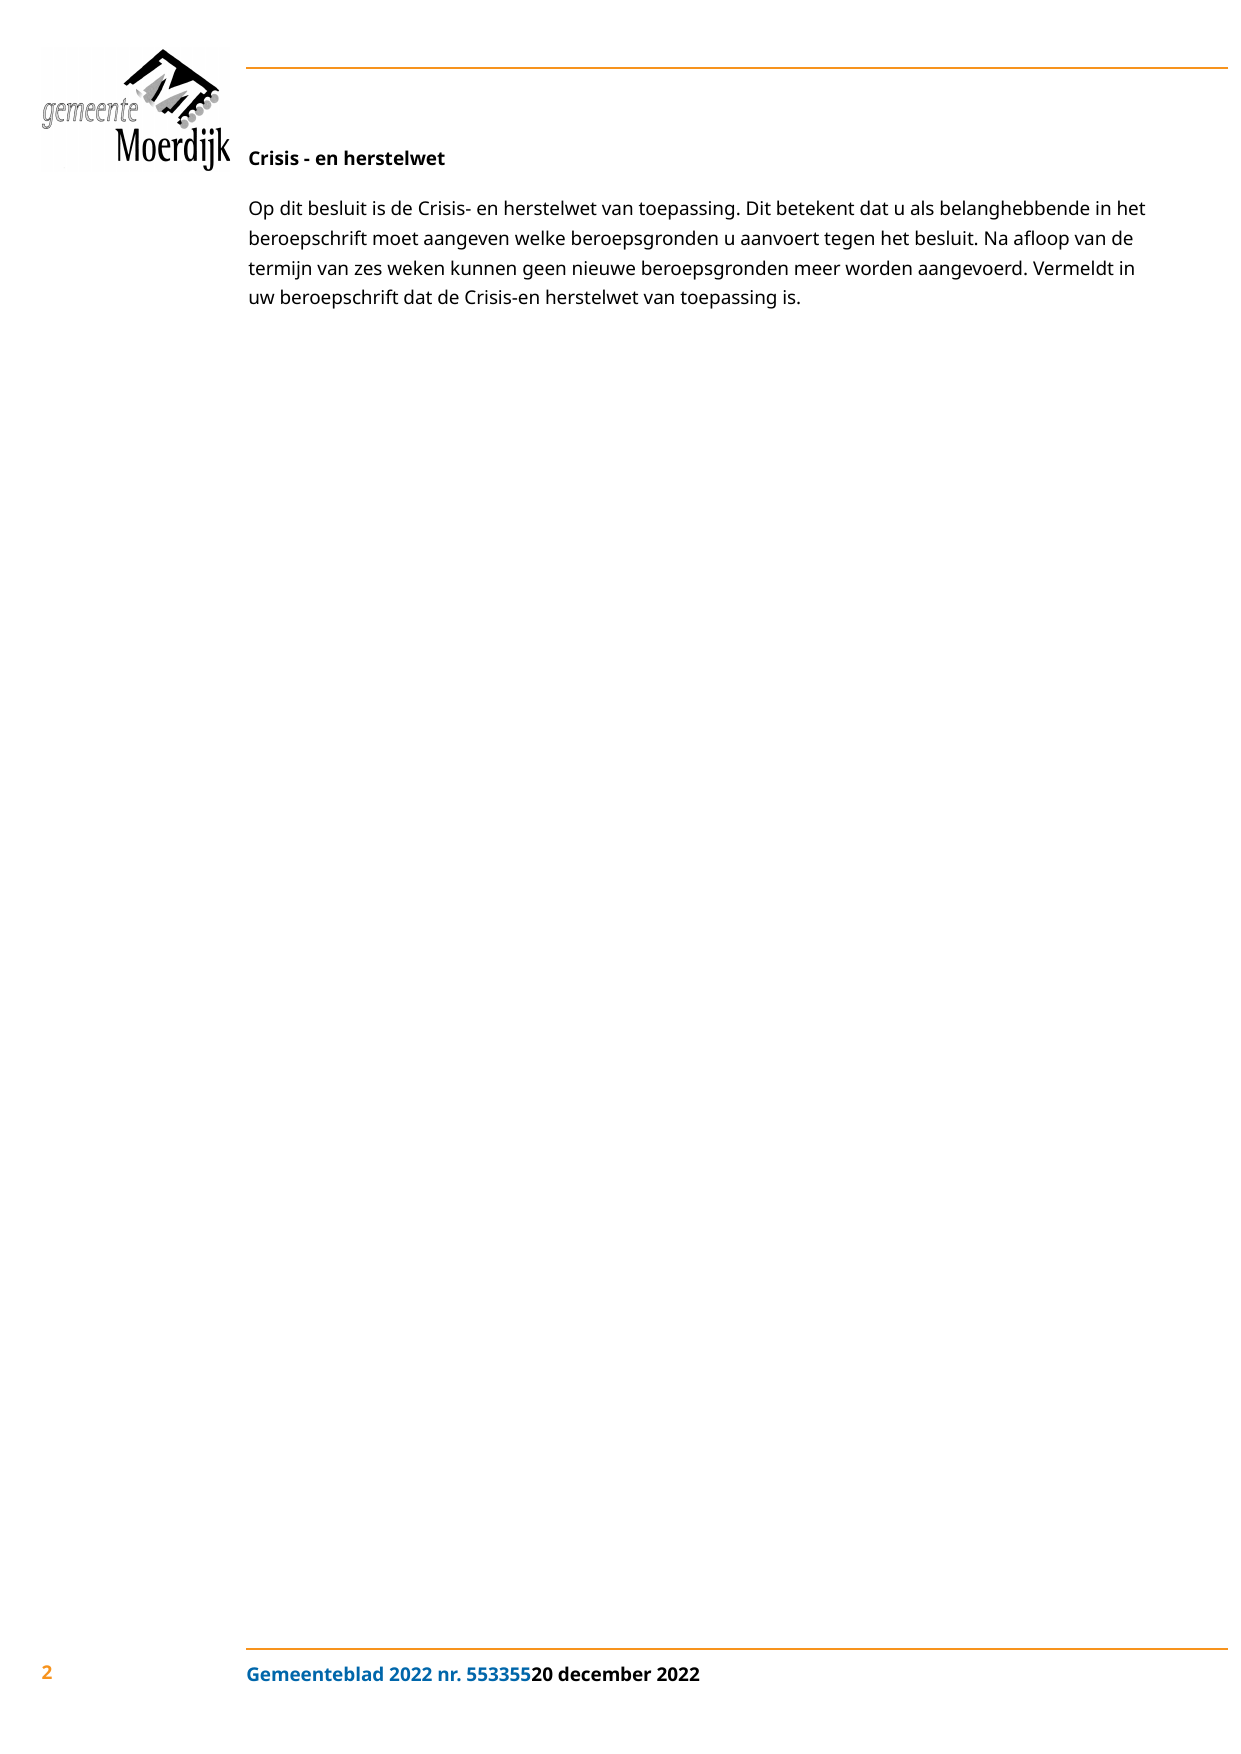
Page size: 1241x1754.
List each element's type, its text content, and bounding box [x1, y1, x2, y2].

picture [41, 47, 231, 172]
text Crisis - en herstelwet [248, 145, 1152, 171]
text Op dit besluit is de Crisis- en herstelwet van toepassing. Dit betekent dat u als belanghebbende in het beroepschrift moet aangeven welke beroepsgronden u aanvoert tegen het besluit. Na afloop van de termijn van zes weken kunnen geen nieuwe beroepsgronden meer worden aangevoerd. Vermeldt in uw beroepschrift dat de Crisis-en herstelwet van toepassing is. [248, 196, 1152, 310]
